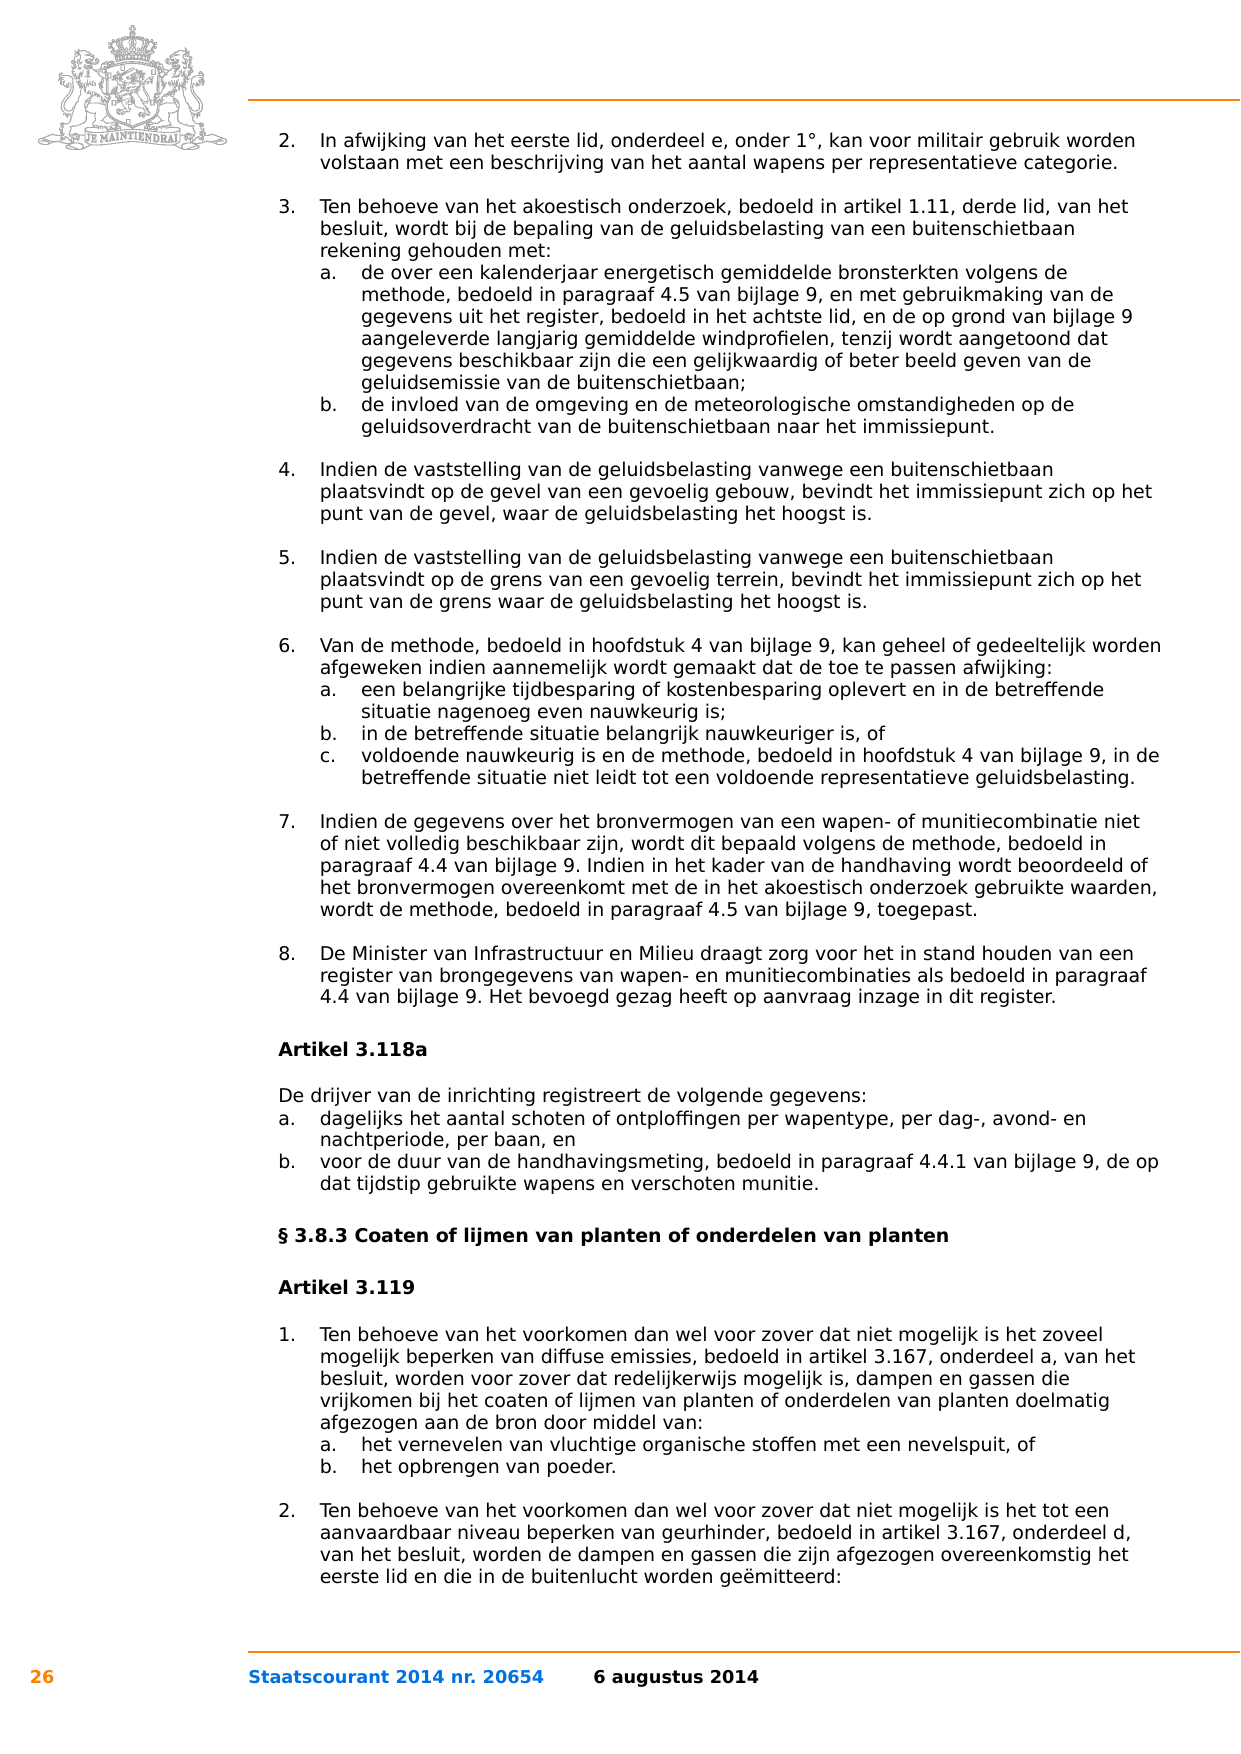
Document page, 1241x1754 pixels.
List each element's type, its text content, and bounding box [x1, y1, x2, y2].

text a. het vernevelen van vluchtige organische stoffen met een nevelspuit, of [319, 1434, 1163, 1456]
picture [38, 25, 227, 150]
text 1. Ten behoeve van het voorkomen dan wel voor zover dat niet mogelijk is het zoveel mogelijk beperken van diffuse emissies, bedoeld in artikel 3.167, onderdeel a, van het besluit, worden voor zover dat redelijkerwijs mogelijk is, dampen en gassen die vrijkomen bij het coaten of lijmen van planten of onderdelen van planten doelmatig afgezogen aan de bron door middel van: [278, 1324, 1163, 1434]
text 3. Ten behoeve van het akoestisch onderzoek, bedoeld in artikel 1.11, derde lid, van het besluit, wordt bij de bepaling van de geluidsbelasting van een buitenschietbaan rekening gehouden met: [278, 196, 1163, 262]
text 6. Van de methode, bedoeld in hoofdstuk 4 van bijlage 9, kan geheel of gedeeltelijk worden afgeweken indien aannemelijk wordt gemaakt dat de toe te passen afwijking: [278, 635, 1163, 679]
text a. de over een kalenderjaar energetisch gemiddelde bronsterkten volgens de methode, bedoeld in paragraaf 4.5 van bijlage 9, en met gebruikmaking van de gegevens uit het register, bedoeld in het achtste lid, en de op grond van bijlage 9 aangeleverde langjarig gemiddelde windprofielen, tenzij wordt aangetoond dat gegevens beschikbaar zijn die een gelijkwaardig of beter beeld geven van de geluidsemissie van de buitenschietbaan; [319, 262, 1163, 393]
text b. het opbrengen van poeder. [319, 1456, 1163, 1478]
text b. voor de duur van de handhavingsmeting, bedoeld in paragraaf 4.4.1 van bijlage 9, de op dat tijdstip gebruikte wapens en verschoten munitie. [278, 1151, 1163, 1195]
text a. een belangrijke tijdbesparing of kostenbesparing oplevert en in de betreffende situatie nagenoeg even nauwkeurig is; [319, 679, 1163, 723]
text 2. Ten behoeve van het voorkomen dan wel voor zover dat niet mogelijk is het tot een aanvaardbaar niveau beperken van geurhinder, bedoeld in artikel 3.167, onderdeel d, van het besluit, worden de dampen en gassen die zijn afgezogen overeenkomstig het eerste lid en die in de buitenlucht worden geëmitteerd: [278, 1500, 1163, 1588]
text 5. Indien de vaststelling van de geluidsbelasting vanwege een buitenschietbaan plaatsvindt op de grens van een gevoelig terrein, bevindt het immissiepunt zich op het punt van de grens waar de geluidsbelasting het hoogst is. [278, 547, 1163, 613]
subtitle Artikel 3.119 [278, 1277, 1163, 1299]
text 2. In afwijking van het eerste lid, onderdeel e, onder 1°, kan voor militair gebruik worden volstaan met een beschrijving van het aantal wapens per representatieve categorie. [278, 130, 1163, 174]
text De drijver van de inrichting registreert de volgende gegevens: [278, 1085, 1163, 1107]
subtitle Artikel 3.118a [278, 1038, 1163, 1060]
text b. in de betreffende situatie belangrijk nauwkeuriger is, of [319, 723, 1163, 745]
subtitle § 3.8.3 Coaten of lijmen van planten of onderdelen van planten [278, 1225, 1163, 1247]
text a. dagelijks het aantal schoten of ontploffingen per wapentype, per dag-, avond- en nachtperiode, per baan, en [278, 1107, 1163, 1151]
text 8. De Minister van Infrastructuur en Milieu draagt zorg voor het in stand houden van een register van brongegevens van wapen- en munitiecombinaties als bedoeld in paragraaf 4.4 van bijlage 9. Het bevoegd gezag heeft op aanvraag inzage in dit register. [278, 942, 1163, 1008]
text 7. Indien de gegevens over het bronvermogen van een wapen- of munitiecombinatie niet of niet volledig beschikbaar zijn, wordt dit bepaald volgens de methode, bedoeld in paragraaf 4.4 van bijlage 9. Indien in het kader van de handhaving wordt beoordeeld of het bronvermogen overeenkomt met de in het akoestisch onderzoek gebruikte waarden, wordt de methode, bedoeld in paragraaf 4.5 van bijlage 9, toegepast. [278, 811, 1163, 921]
text 4. Indien de vaststelling van de geluidsbelasting vanwege een buitenschietbaan plaatsvindt op de gevel van een gevoelig gebouw, bevindt het immissiepunt zich op het punt van de gevel, waar de geluidsbelasting het hoogst is. [278, 459, 1163, 525]
text b. de invloed van de omgeving en de meteorologische omstandigheden op de geluidsoverdracht van de buitenschietbaan naar het immissiepunt. [319, 393, 1163, 437]
text c. voldoende nauwkeurig is en de methode, bedoeld in hoofdstuk 4 van bijlage 9, in de betreffende situatie niet leidt tot een voldoende representatieve geluidsbelasting. [319, 745, 1163, 789]
